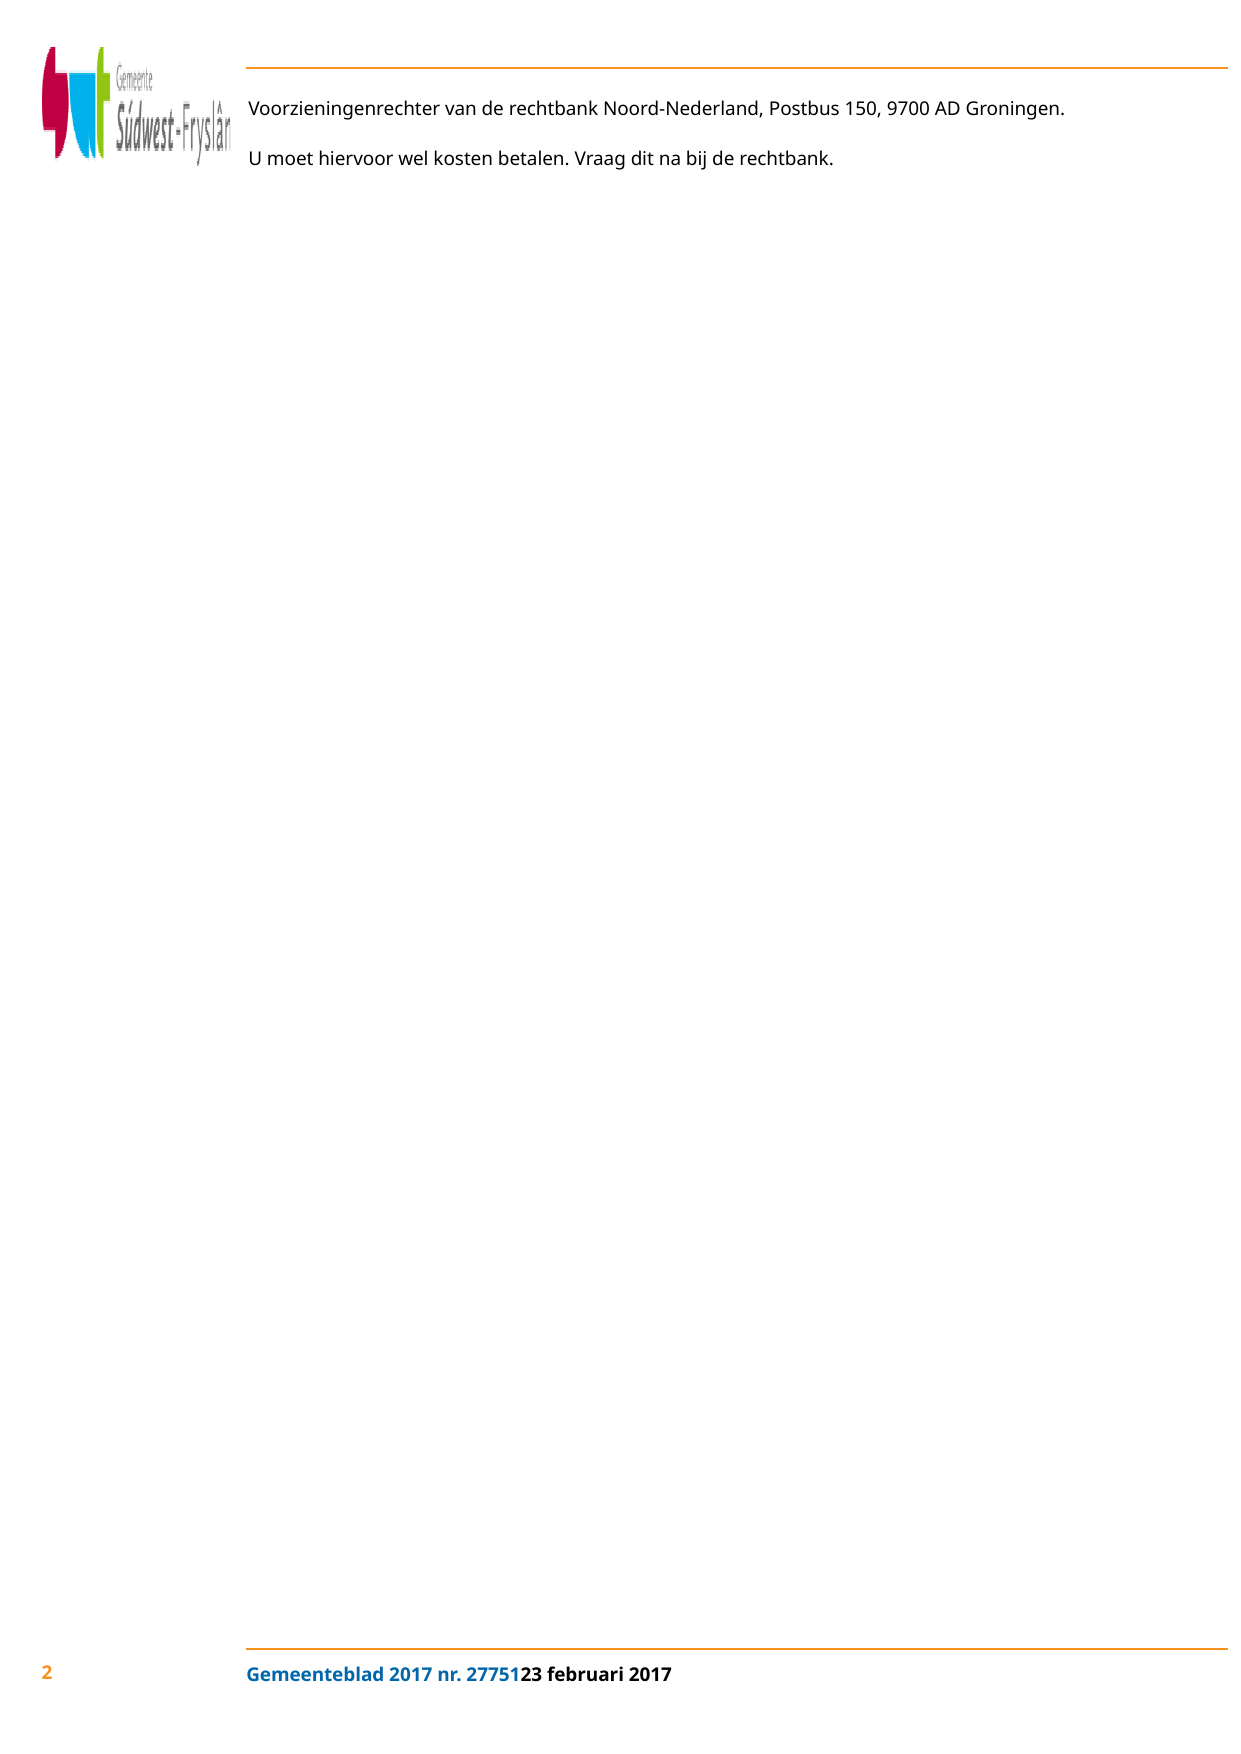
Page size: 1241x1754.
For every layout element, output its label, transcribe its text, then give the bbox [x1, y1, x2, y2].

text U moet hiervoor wel kosten betalen. Vraag dit na bij de rechtbank. [248, 145, 1152, 171]
text Voorzieningenrechter van de rechtbank Noord-Nederland, Postbus 150, 9700 AD Groningen. [248, 95, 1152, 121]
picture [41, 47, 231, 172]
